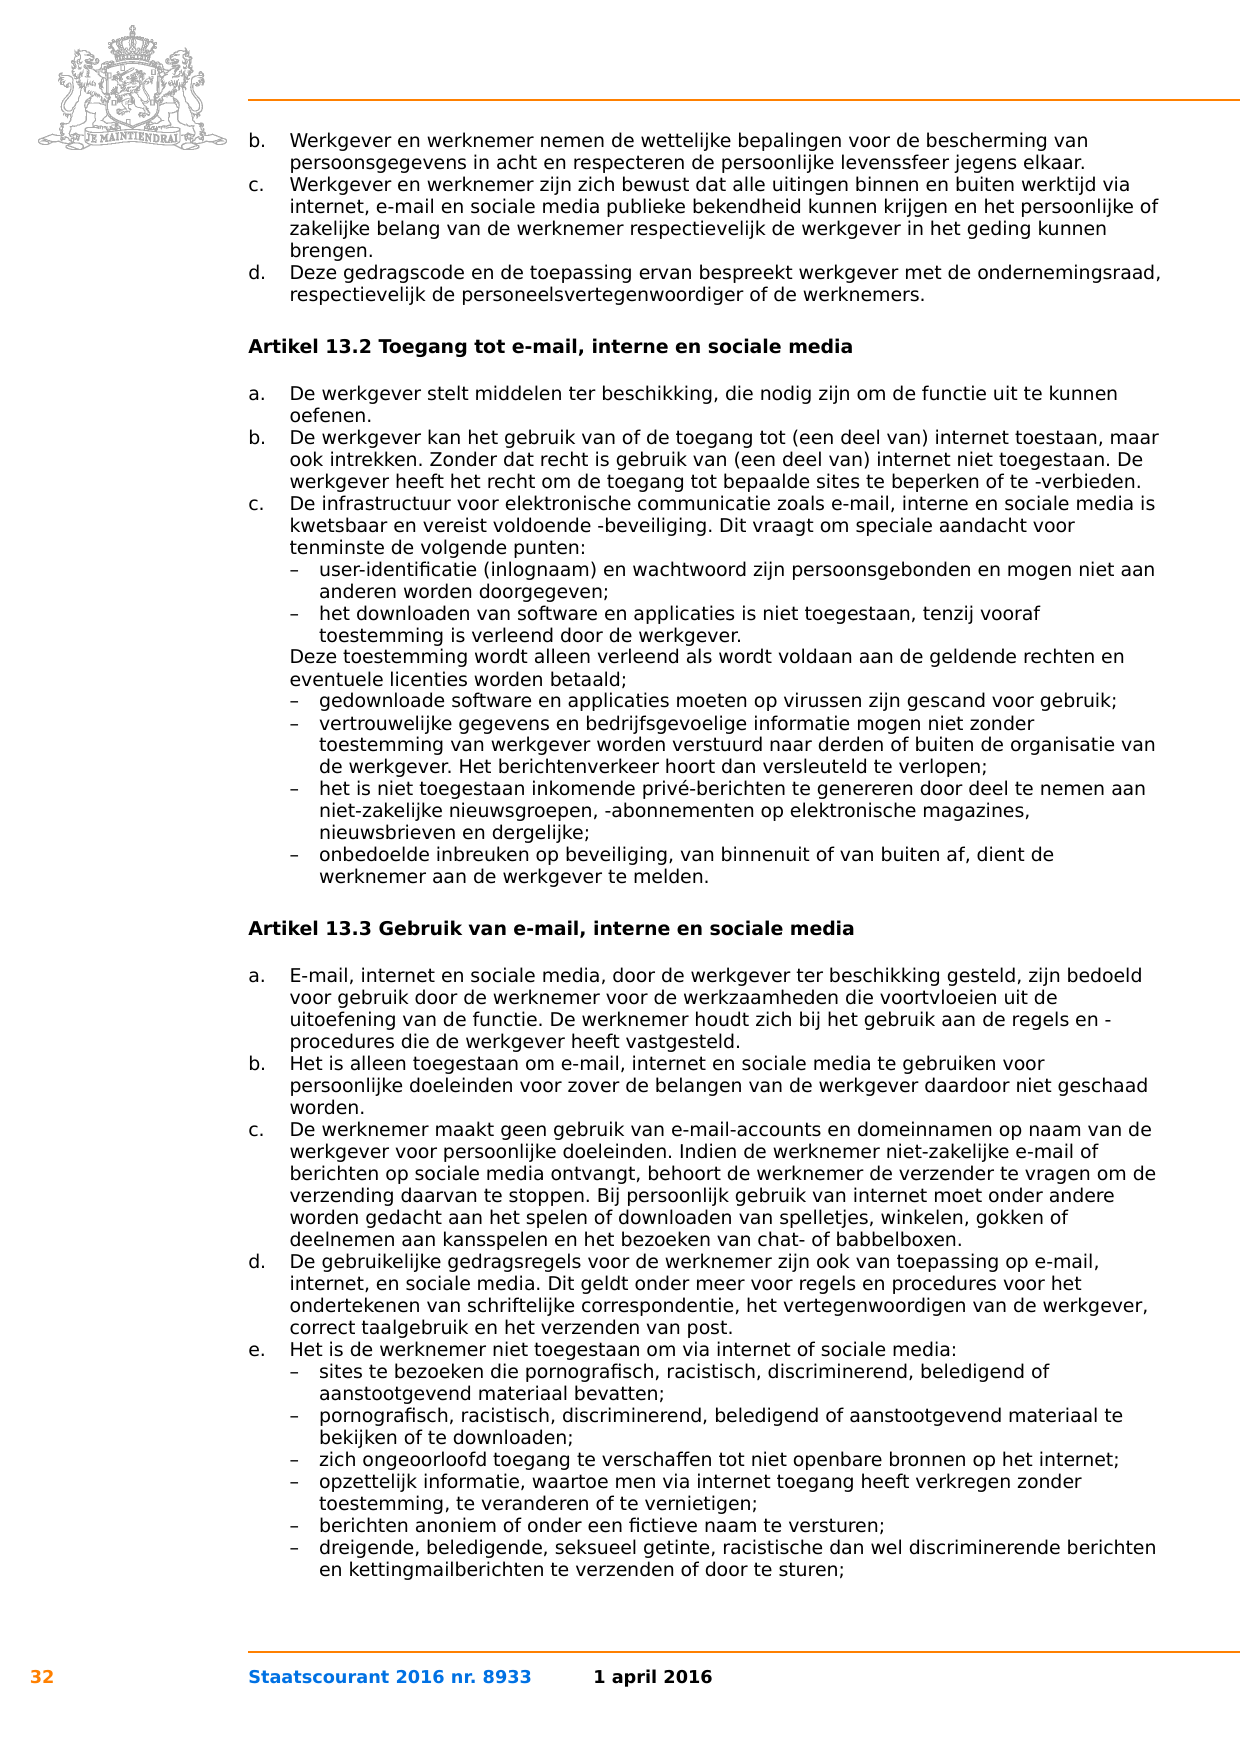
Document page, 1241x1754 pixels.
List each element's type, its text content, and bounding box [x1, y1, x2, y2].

text – het downloaden van software en applicaties is niet toegestaan, tenzij vooraf toestemming is verleend door de werkgever. [289, 602, 1163, 646]
text – zich ongeoorloofd toegang te verschaffen tot niet openbare bronnen op het internet; [289, 1449, 1163, 1471]
text – sites te bezoeken die pornografisch, racistisch, discriminerend, beledigend of aanstootgevend materiaal bevatten; [289, 1361, 1163, 1405]
text – onbedoelde inbreuken op beveiliging, van binnenuit of van buiten af, dient de werknemer aan de werkgever te melden. [289, 844, 1163, 888]
text c. Werkgever en werknemer zijn zich bewust dat alle uitingen binnen en buiten werktijd via internet, e-mail en sociale media publieke bekendheid kunnen krijgen en het persoonlijke of zakelijke belang van de werknemer respectievelijk de werkgever in het geding kunnen brengen. [248, 174, 1163, 262]
text d. De gebruikelijke gedragsregels voor de werknemer zijn ook van toepassing op e-mail, internet, en sociale media. Dit geldt onder meer voor regels en procedures voor het ondertekenen van schriftelijke correspondentie, het vertegenwoordigen van de werkgever, correct taalgebruik en het verzenden van post. [248, 1251, 1163, 1339]
text b. Het is alleen toegestaan om e-mail, internet en sociale media te gebruiken voor persoonlijke doeleinden voor zover de belangen van de werkgever daardoor niet geschaad worden. [248, 1053, 1163, 1119]
subtitle Artikel 13.2 Toegang tot e-mail, interne en sociale media [248, 336, 1163, 358]
text d. Deze gedragscode en de toepassing ervan bespreekt werkgever met de ondernemingsraad, respectievelijk de personeelsvertegenwoordiger of de werknemers. [248, 262, 1163, 306]
text c. De werknemer maakt geen gebruik van e-mail-accounts en domeinnamen op naam van de werkgever voor persoonlijke doeleinden. Indien de werknemer niet-zakelijke e-mail of berichten op sociale media ontvangt, behoort de werknemer de verzender te vragen om de verzending daarvan te stoppen. Bij persoonlijk gebruik van internet moet onder andere worden gedacht aan het spelen of downloaden van spelletjes, winkelen, gokken of deelnemen aan kansspelen en het bezoeken van chat- of babbelboxen. [248, 1119, 1163, 1251]
text a. De werkgever stelt middelen ter beschikking, die nodig zijn om de functie uit te kunnen oefenen. [248, 383, 1163, 427]
text – pornografisch, racistisch, discriminerend, beledigend of aanstootgevend materiaal te bekijken of te downloaden; [289, 1405, 1163, 1449]
text b. Werkgever en werknemer nemen de wettelijke bepalingen voor de bescherming van persoonsgegevens in acht en respecteren de persoonlijke levenssfeer jegens elkaar. [248, 130, 1163, 174]
subtitle Artikel 13.3 Gebruik van e-mail, interne en sociale media [248, 918, 1163, 940]
text e. Het is de werknemer niet toegestaan om via internet of sociale media: [248, 1339, 1163, 1361]
text – vertrouwelijke gegevens en bedrijfsgevoelige informatie mogen niet zonder toestemming van werkgever worden verstuurd naar derden of buiten de organisatie van de werkgever. Het berichtenverkeer hoort dan versleuteld te verlopen; [289, 712, 1163, 778]
text – opzettelijk informatie, waartoe men via internet toegang heeft verkregen zonder toestemming, te veranderen of te vernietigen; [289, 1471, 1163, 1515]
text – berichten anoniem of onder een fictieve naam te versturen; [289, 1515, 1163, 1537]
text – gedownloade software en applicaties moeten op virussen zijn gescand voor gebruik; [289, 690, 1163, 712]
text c. De infrastructuur voor elektronische communicatie zoals e-mail, interne en sociale media is kwetsbaar en vereist voldoende -beveiliging. Dit vraagt om speciale aandacht voor tenminste de volgende punten: [248, 493, 1163, 558]
text Deze toestemming wordt alleen verleend als wordt voldaan aan de geldende rechten en eventuele licenties worden betaald; [289, 646, 1163, 690]
text – het is niet toegestaan inkomende privé-berichten te genereren door deel te nemen aan niet-zakelijke nieuwsgroepen, -abonnementen op elektronische magazines, nieuwsbrieven en dergelijke; [289, 778, 1163, 844]
picture [38, 25, 227, 150]
text a. E-mail, internet en sociale media, door de werkgever ter beschikking gesteld, zijn bedoeld voor gebruik door de werknemer voor de werkzaamheden die voortvloeien uit de uitoefening van de functie. De werknemer houdt zich bij het gebruik aan de regels en -procedures die de werkgever heeft vastgesteld. [248, 965, 1163, 1053]
text – user-identificatie (inlognaam) en wachtwoord zijn persoonsgebonden en mogen niet aan anderen worden doorgegeven; [289, 558, 1163, 602]
text b. De werkgever kan het gebruik van of de toegang tot (een deel van) internet toestaan, maar ook intrekken. Zonder dat recht is gebruik van (een deel van) internet niet toegestaan. De werkgever heeft het recht om de toegang tot bepaalde sites te beperken of te -verbieden. [248, 427, 1163, 493]
text – dreigende, beledigende, seksueel getinte, racistische dan wel discriminerende berichten en kettingmailberichten te verzenden of door te sturen; [289, 1537, 1163, 1581]
